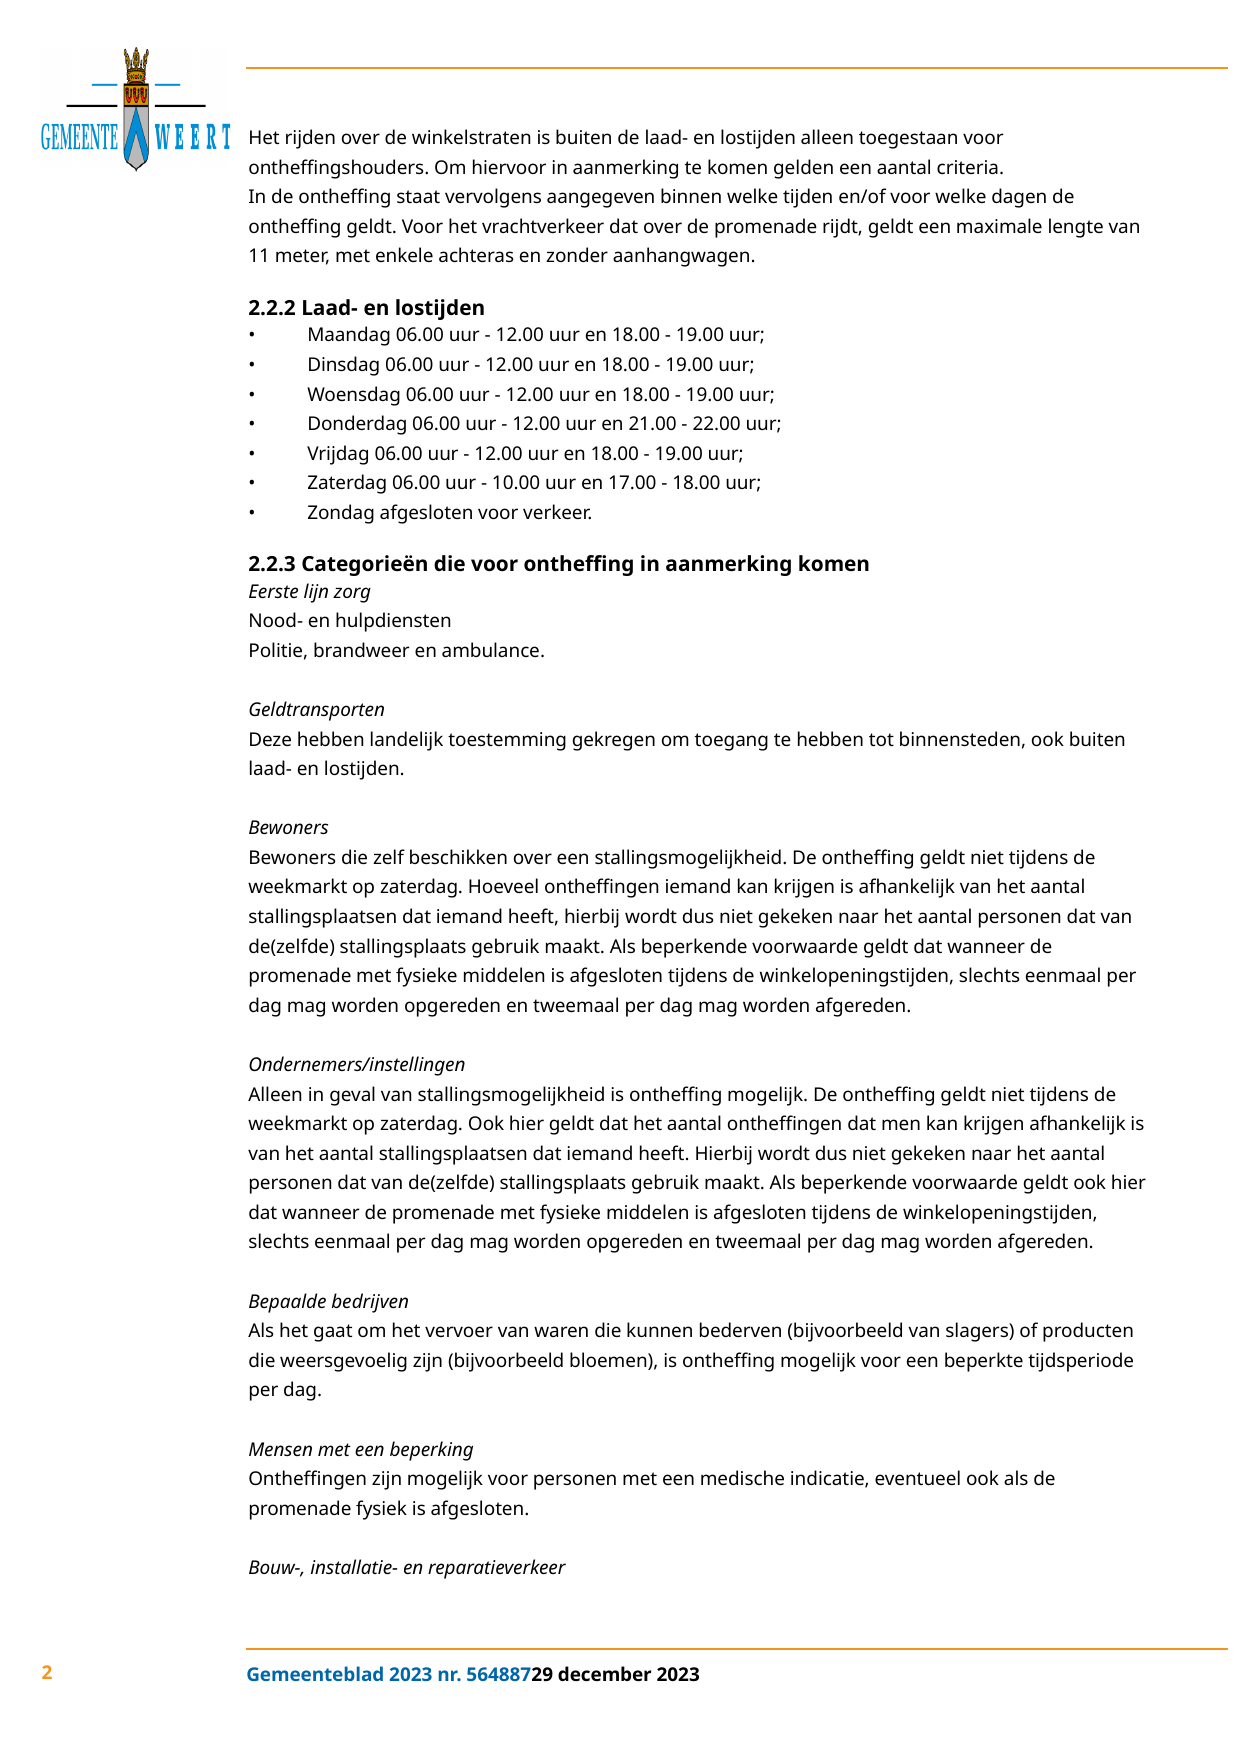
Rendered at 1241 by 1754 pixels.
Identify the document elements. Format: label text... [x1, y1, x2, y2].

text Bouw-, installatie- en reparatieverkeer [248, 1554, 1152, 1580]
list Woensdag 06.00 uur - 12.00 uur en 18.00 - 19.00 uur; [248, 381, 1152, 406]
list Maandag 06.00 uur - 12.00 uur en 18.00 - 19.00 uur; [248, 322, 1152, 347]
text In de ontheffing staat vervolgens aangegeven binnen welke tijden en/of voor welke dagen de ontheffing geldt. Voor het vrachtverkeer dat over de promenade rijdt, geldt een maximale lengte van 11 meter, met enkele achteras en zonder aanhangwagen. [248, 183, 1152, 268]
text Mensen met een beperking [248, 1436, 1152, 1462]
text Eerste lijn zorg [248, 578, 1152, 604]
text Alleen in geval van stallingsmogelijkheid is ontheffing mogelijk. De ontheffing geldt niet tijdens de weekmarkt op zaterdag. Ook hier geldt dat het aantal ontheffingen dat men kan krijgen afhankelijk is van het aantal stallingsplaatsen dat iemand heeft. Hierbij wordt dus niet gekeken naar het aantal personen dat van de(zelfde) stallingsplaats gebruik maakt. Als beperkende voorwaarde geldt ook hier dat wanneer de promenade met fysieke middelen is afgesloten tijdens de winkelopeningstijden, slechts eenmaal per dag mag worden opgereden en tweemaal per dag mag worden afgereden. [248, 1081, 1152, 1254]
list Zondag afgesloten voor verkeer. [248, 499, 1152, 525]
text Nood- en hulpdiensten [248, 607, 1152, 633]
picture [41, 47, 231, 172]
text Als het gaat om het vervoer van waren die kunnen bederven (bijvoorbeeld van slagers) of producten die weersgevoelig zijn (bijvoorbeeld bloemen), is ontheffing mogelijk voor een beperkte tijdsperiode per dag. [248, 1317, 1152, 1402]
text Deze hebben landelijk toestemming gekregen om toegang te hebben tot binnensteden, ook buiten laad- en lostijden. [248, 726, 1152, 781]
list Dinsdag 06.00 uur - 12.00 uur en 18.00 - 19.00 uur; [248, 351, 1152, 377]
list Vrijdag 06.00 uur - 12.00 uur en 18.00 - 19.00 uur; [248, 440, 1152, 466]
text Bewoners [248, 814, 1152, 840]
list Zaterdag 06.00 uur - 10.00 uur en 17.00 - 18.00 uur; [248, 469, 1152, 495]
text Politie, brandweer en ambulance. [248, 637, 1152, 663]
text Bewoners die zelf beschikken over een stallingsmogelijkheid. De ontheffing geldt niet tijdens de weekmarkt op zaterdag. Hoeveel ontheffingen iemand kan krijgen is afhankelijk van het aantal stallingsplaatsen dat iemand heeft, hierbij wordt dus niet gekeken naar het aantal personen dat van de(zelfde) stallingsplaats gebruik maakt. Als beperkende voorwaarde geldt dat wanneer de promenade met fysieke middelen is afgesloten tijdens de winkelopeningstijden, slechts eenmaal per dag mag worden opgereden en tweemaal per dag mag worden afgereden. [248, 844, 1152, 1018]
text 2.2.3 Categorieën die voor ontheffing in aanmerking komen [248, 549, 1152, 578]
text Geldtransporten [248, 696, 1152, 722]
text Bepaalde bedrijven [248, 1288, 1152, 1314]
text Ontheffingen zijn mogelijk voor personen met een medische indicatie, eventueel ook als de promenade fysiek is afgesloten. [248, 1465, 1152, 1521]
text 2.2.2 Laad- en lostijden [248, 293, 1152, 322]
list Donderdag 06.00 uur - 12.00 uur en 21.00 - 22.00 uur; [248, 410, 1152, 436]
text Ondernemers/instellingen [248, 1051, 1152, 1077]
text Het rijden over de winkelstraten is buiten de laad- en lostijden alleen toegestaan voor ontheffingshouders. Om hiervoor in aanmerking te komen gelden een aantal criteria. [248, 124, 1152, 180]
